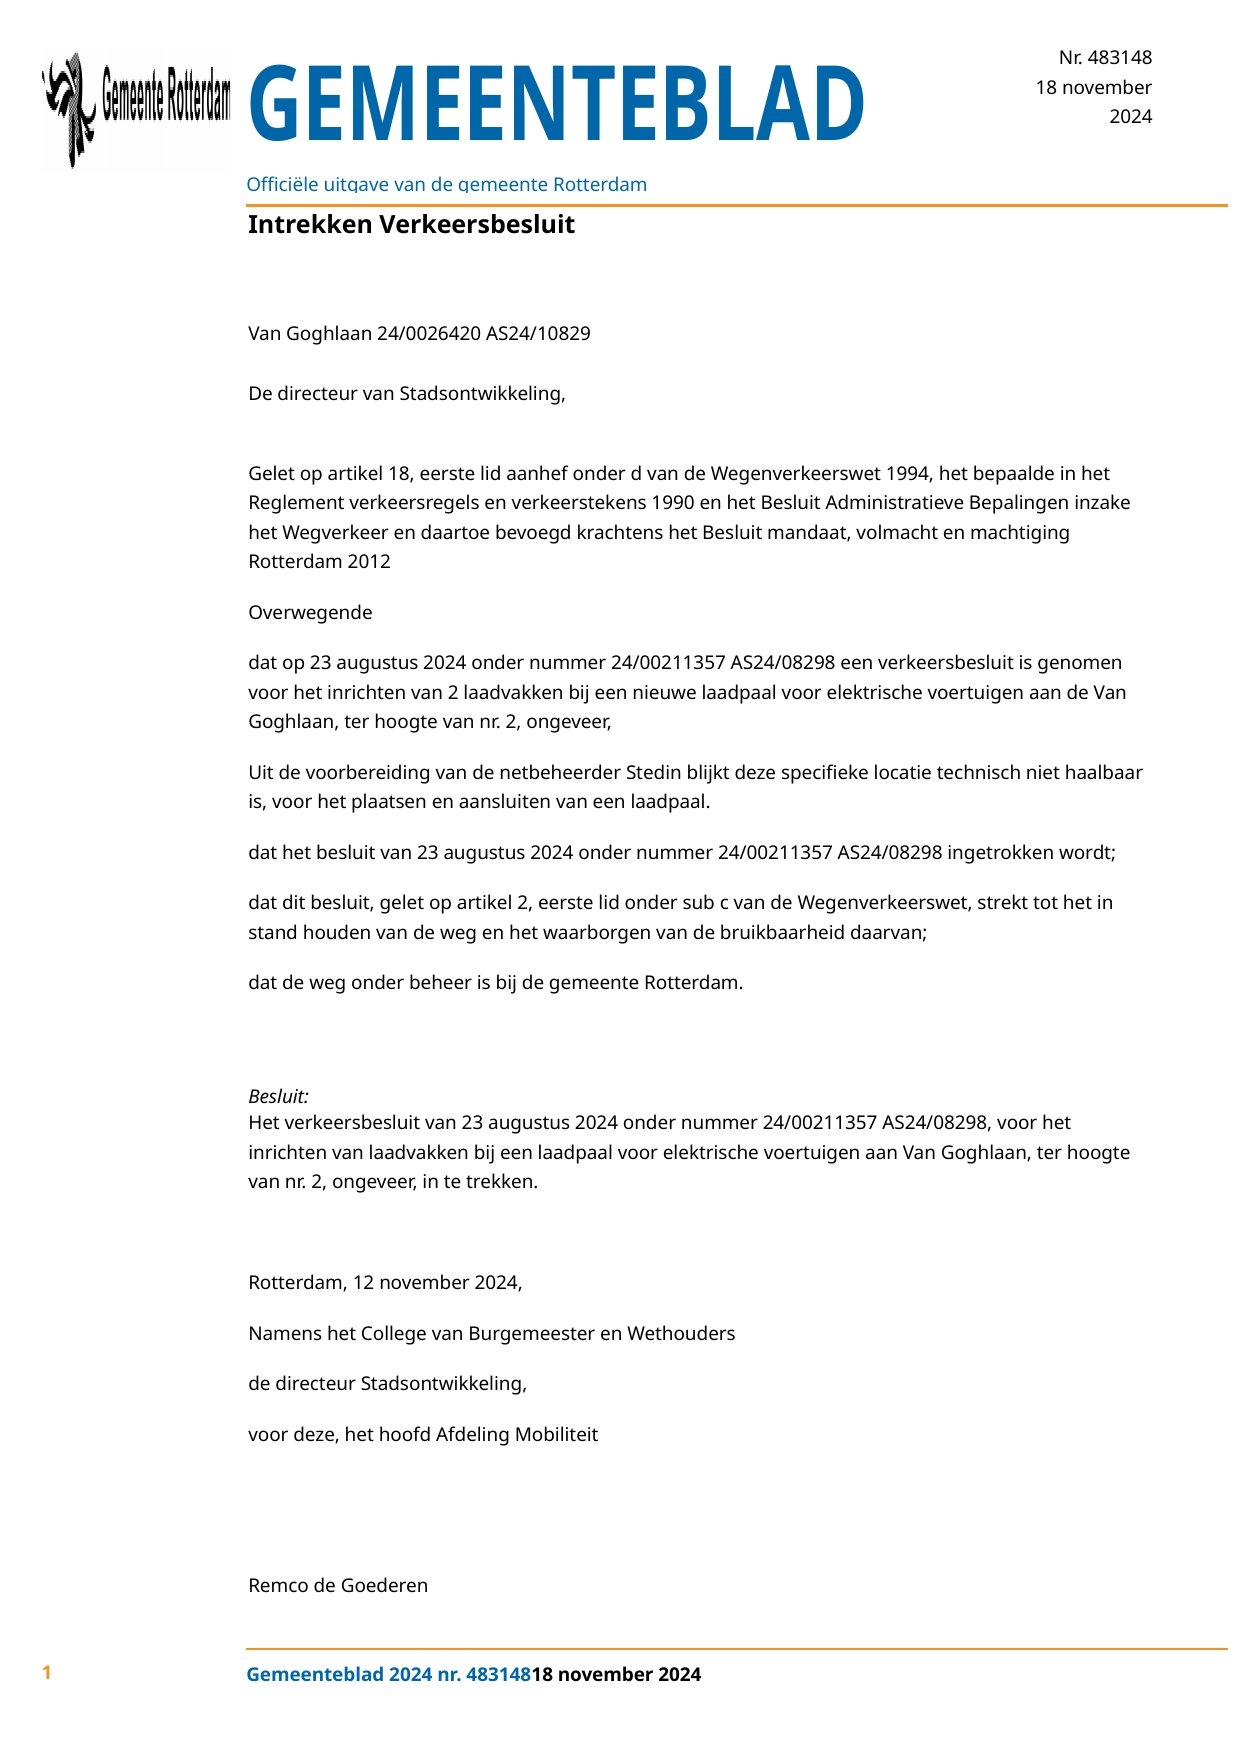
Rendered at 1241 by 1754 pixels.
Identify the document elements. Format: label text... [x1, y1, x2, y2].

text de directeur Stadsontwikkeling, [248, 1370, 1152, 1396]
text dat op 23 augustus 2024 onder nummer 24/00211357 AS24/08298 een verkeersbesluit is genomen voor het inrichten van 2 laadvakken bij een nieuwe laadpaal voor elektrische voertuigen aan de Van Goghlaan, ter hoogte van nr. 2, ongeveer, [248, 649, 1152, 734]
text Uit de voorbereiding van de netbeheerder Stedin blijkt deze specifieke locatie technisch niet haalbaar is, voor het plaatsen en aansluiten van een laadpaal. [248, 759, 1152, 814]
text Namens het College van Burgemeester en Wethouders [248, 1320, 1152, 1346]
text dat de weg onder beheer is bij de gemeente Rotterdam. [248, 969, 1152, 995]
text Van Goghlaan 24/0026420 AS24/10829 [248, 321, 1152, 346]
picture [41, 47, 231, 172]
text dat dit besluit, gelet op artikel 2, eerste lid onder sub c van de Wegenverkeerswet, strekt tot het in stand houden van de weg en het waarborgen van de bruikbaarheid daarvan; [248, 889, 1152, 945]
text Het verkeersbesluit van 23 augustus 2024 onder nummer 24/00211357 AS24/08298, voor het inrichten van laadvakken bij een laadpaal voor elektrische voertuigen aan Van Goghlaan, ter hoogte van nr. 2, ongeveer, in te trekken. [248, 1109, 1152, 1194]
text dat het besluit van 23 augustus 2024 onder nummer 24/00211357 AS24/08298 ingetrokken wordt; [248, 839, 1152, 865]
text Gelet op artikel 18, eerste lid aanhef onder d van de Wegenverkeerswet 1994, het bepaalde in het Reglement verkeersregels en verkeerstekens 1990 en het Besluit Administratieve Bepalingen inzake het Wegverkeer en daartoe bevoegd krachtens het Besluit mandaat, volmacht en machtiging Rotterdam 2012 [248, 460, 1152, 574]
text Rotterdam, 12 november 2024, [248, 1269, 1152, 1295]
text De directeur van Stadsontwikkeling, [248, 380, 1152, 406]
text Intrekken Verkeersbesluit [248, 207, 1152, 241]
text Remco de Goederen [248, 1572, 1152, 1598]
text Overwegende [248, 599, 1152, 625]
text voor deze, het hoofd Afdeling Mobiliteit [248, 1421, 1152, 1446]
text Besluit: [248, 1084, 1152, 1109]
